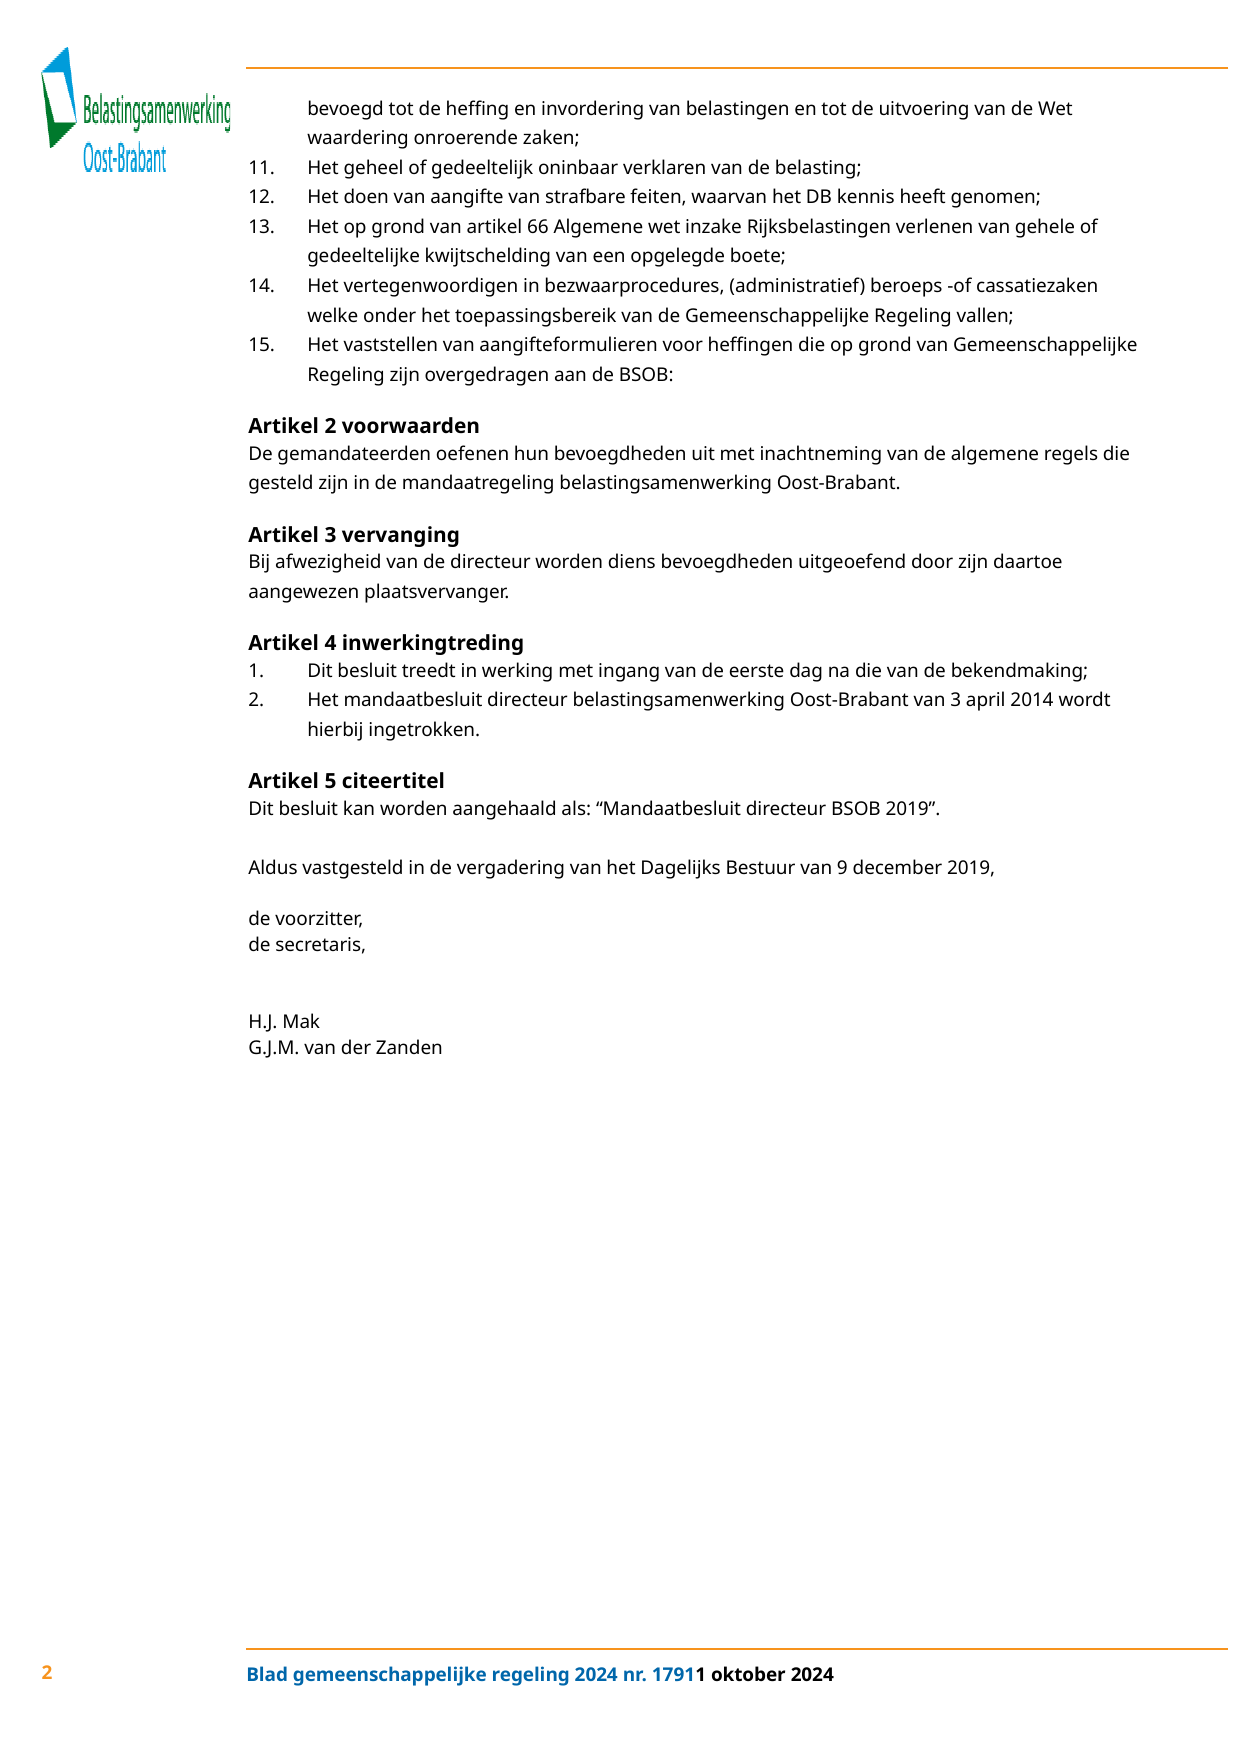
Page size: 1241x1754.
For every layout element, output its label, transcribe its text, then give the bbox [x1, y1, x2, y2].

picture [41, 47, 231, 172]
list Het vertegenwoordigen in bezwaarprocedures, (administratief) beroeps -of cassatiezaken welke onder het toepassingsbereik van de Gemeenschappelijke Regeling vallen; [248, 272, 1152, 328]
text de secretaris, [248, 931, 1152, 957]
text G.J.M. van der Zanden [248, 1034, 1152, 1060]
text Artikel 3 vervanging [248, 520, 1152, 548]
text De gemandateerden oefenen hun bevoegdheden uit met inachtneming van de algemene regels die gesteld zijn in de mandaatregeling belastingsamenwerking Oost-Brabant. [248, 440, 1152, 495]
list Het op grond van artikel 66 Algemene wet inzake Rijksbelastingen verlenen van gehele of gedeeltelijke kwijtschelding van een opgelegde boete; [248, 213, 1152, 268]
picture [91, 163, 96, 172]
picture [129, 155, 134, 172]
list Het geheel of gedeeltelijk oninbaar verklaren van de belasting; [248, 154, 1152, 180]
text Dit besluit kan worden aangehaald als: “Mandaatbesluit directeur BSOB 2019”. [248, 795, 1152, 821]
text Bij afwezigheid van de directeur worden diens bevoegdheden uitgeoefend door zijn daartoe aangewezen plaatsvervanger. [248, 548, 1152, 604]
text Aldus vastgesteld in de vergadering van het Dagelijks Bestuur van 9 december 2019, [248, 854, 1152, 880]
list Het vaststellen van aangifteformulieren voor heffingen die op grond van Gemeenschappelijke Regeling zijn overgedragen aan de BSOB: [248, 331, 1152, 387]
list Dit besluit treedt in werking met ingang van de eerste dag na die van de bekendmaking; [248, 657, 1152, 682]
list Het doen van aangifte van strafbare feiten, waarvan het DB kennis heeft genomen; [248, 183, 1152, 209]
text de voorzitter, [248, 905, 1152, 931]
list Het mandaatbesluit directeur belastingsamenwerking Oost-Brabant van 3 april 2014 wordt hierbij ingetrokken. [248, 686, 1152, 742]
picture [100, 161, 105, 172]
text Artikel 5 citeertitel [248, 766, 1152, 795]
list bevoegd tot de heffing en invordering van belastingen en tot de uitvoering van de Wet waardering onroerende zaken; [248, 95, 1152, 150]
text H.J. Mak [248, 1008, 1152, 1034]
picture [86, 146, 91, 169]
text Artikel 2 voorwaarden [248, 411, 1152, 440]
text Artikel 4 inwerkingtreding [248, 628, 1152, 657]
